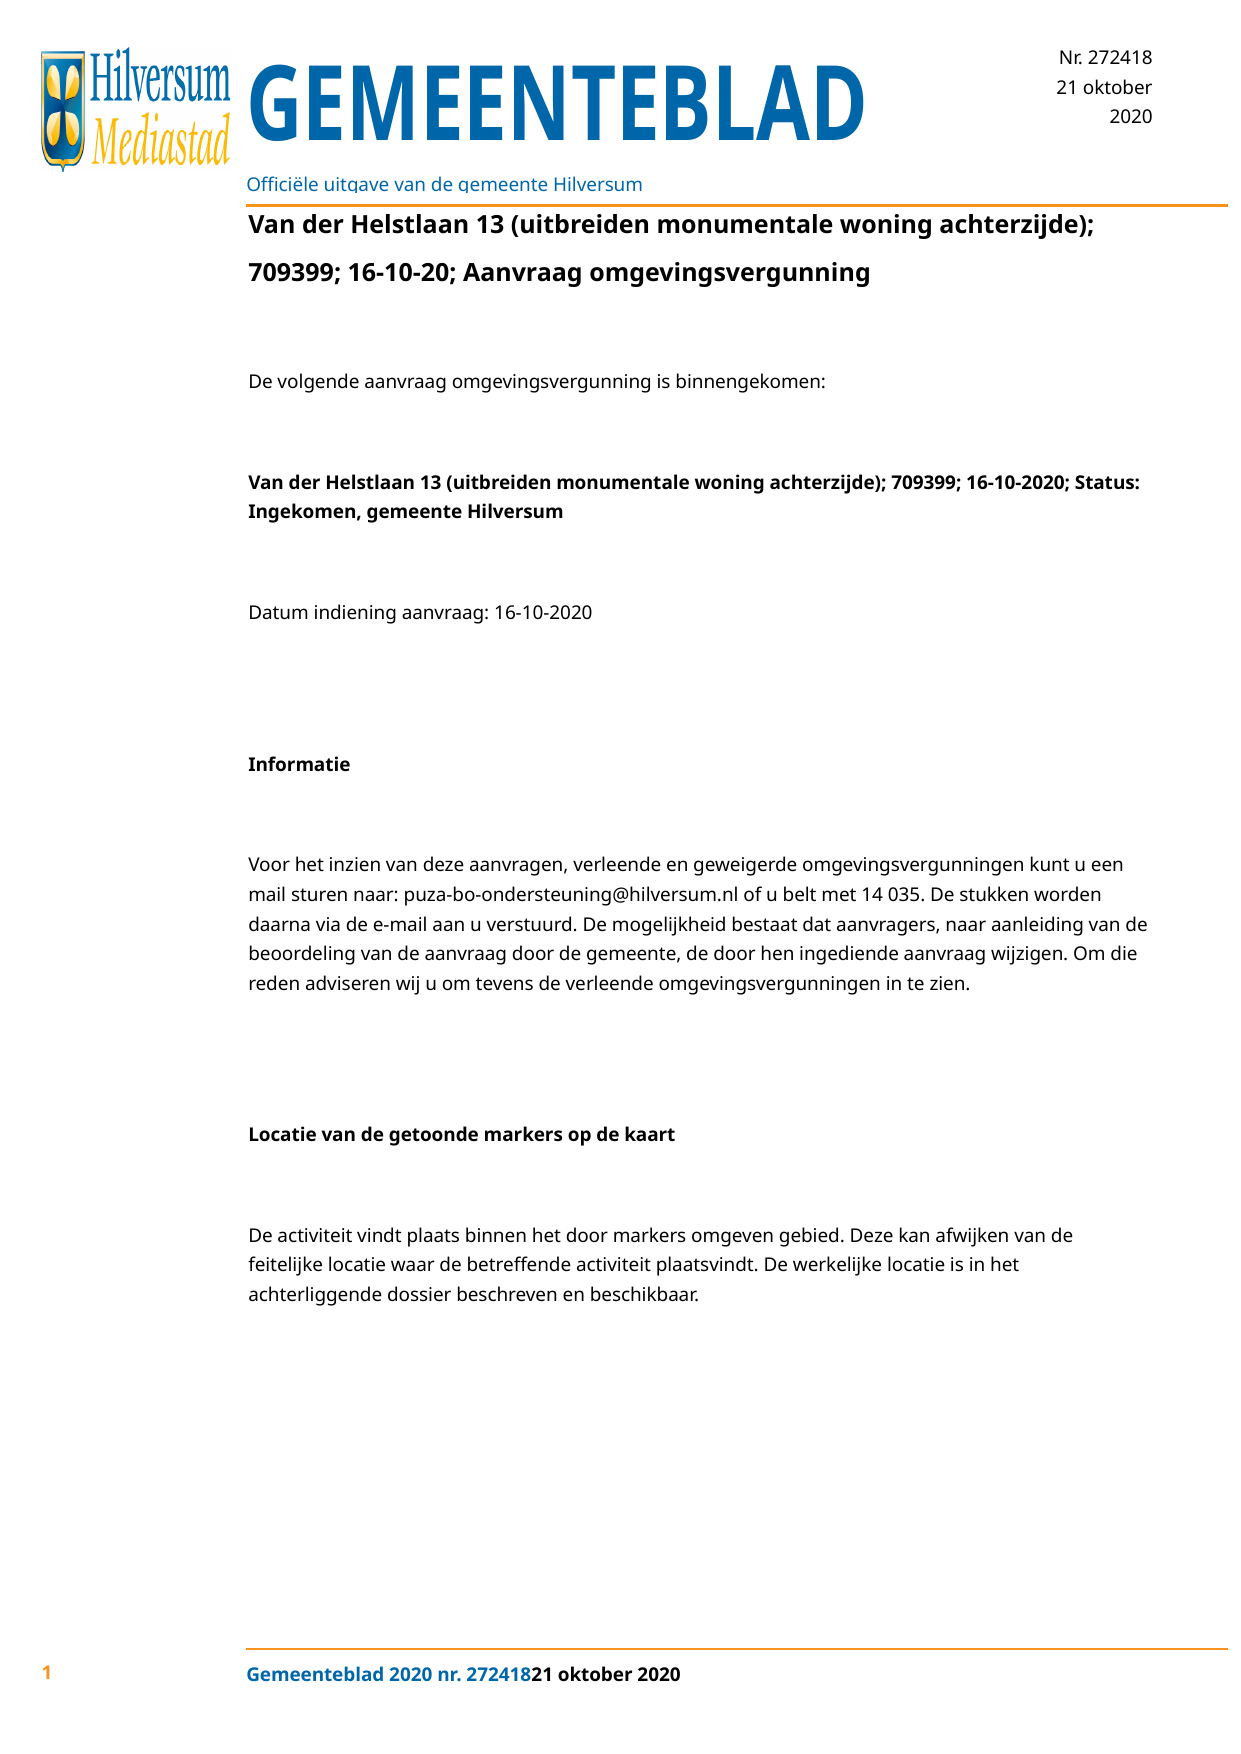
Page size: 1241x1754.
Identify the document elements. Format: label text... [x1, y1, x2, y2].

text De volgende aanvraag omgevingsvergunning is binnengekomen: [248, 368, 1152, 394]
text Van der Helstlaan 13 (uitbreiden monumentale woning achterzijde); 709399; 16-10-20; Aanvraag omgevingsvergunning [248, 207, 1152, 288]
text Van der Helstlaan 13 (uitbreiden monumentale woning achterzijde); 709399; 16-10-2020; Status: Ingekomen, gemeente Hilversum [248, 469, 1152, 524]
text Informatie [248, 751, 1152, 777]
picture [41, 47, 231, 172]
text Locatie van de getoonde markers op de kaart [248, 1121, 1152, 1147]
text Voor het inzien van deze aanvragen, verleende en geweigerde omgevingsvergunningen kunt u een mail sturen naar: puza-bo-ondersteuning@hilversum.nl of u belt met 14 035. De stukken worden daarna via de e-mail aan u verstuurd. De mogelijkheid bestaat dat aanvragers, naar aanleiding van de beoordeling van de aanvraag door de gemeente, de door hen ingediende aanvraag wijzigen. Om die reden adviseren wij u om tevens de verleende omgevingsvergunningen in te zien. [248, 852, 1152, 996]
text Datum indiening aanvraag: 16-10-2020 [248, 599, 1152, 625]
text De activiteit vindt plaats binnen het door markers omgeven gebied. Deze kan afwijken van de feitelijke locatie waar de betreffende activiteit plaatsvindt. De werkelijke locatie is in het achterliggende dossier beschreven en beschikbaar. [248, 1222, 1152, 1307]
